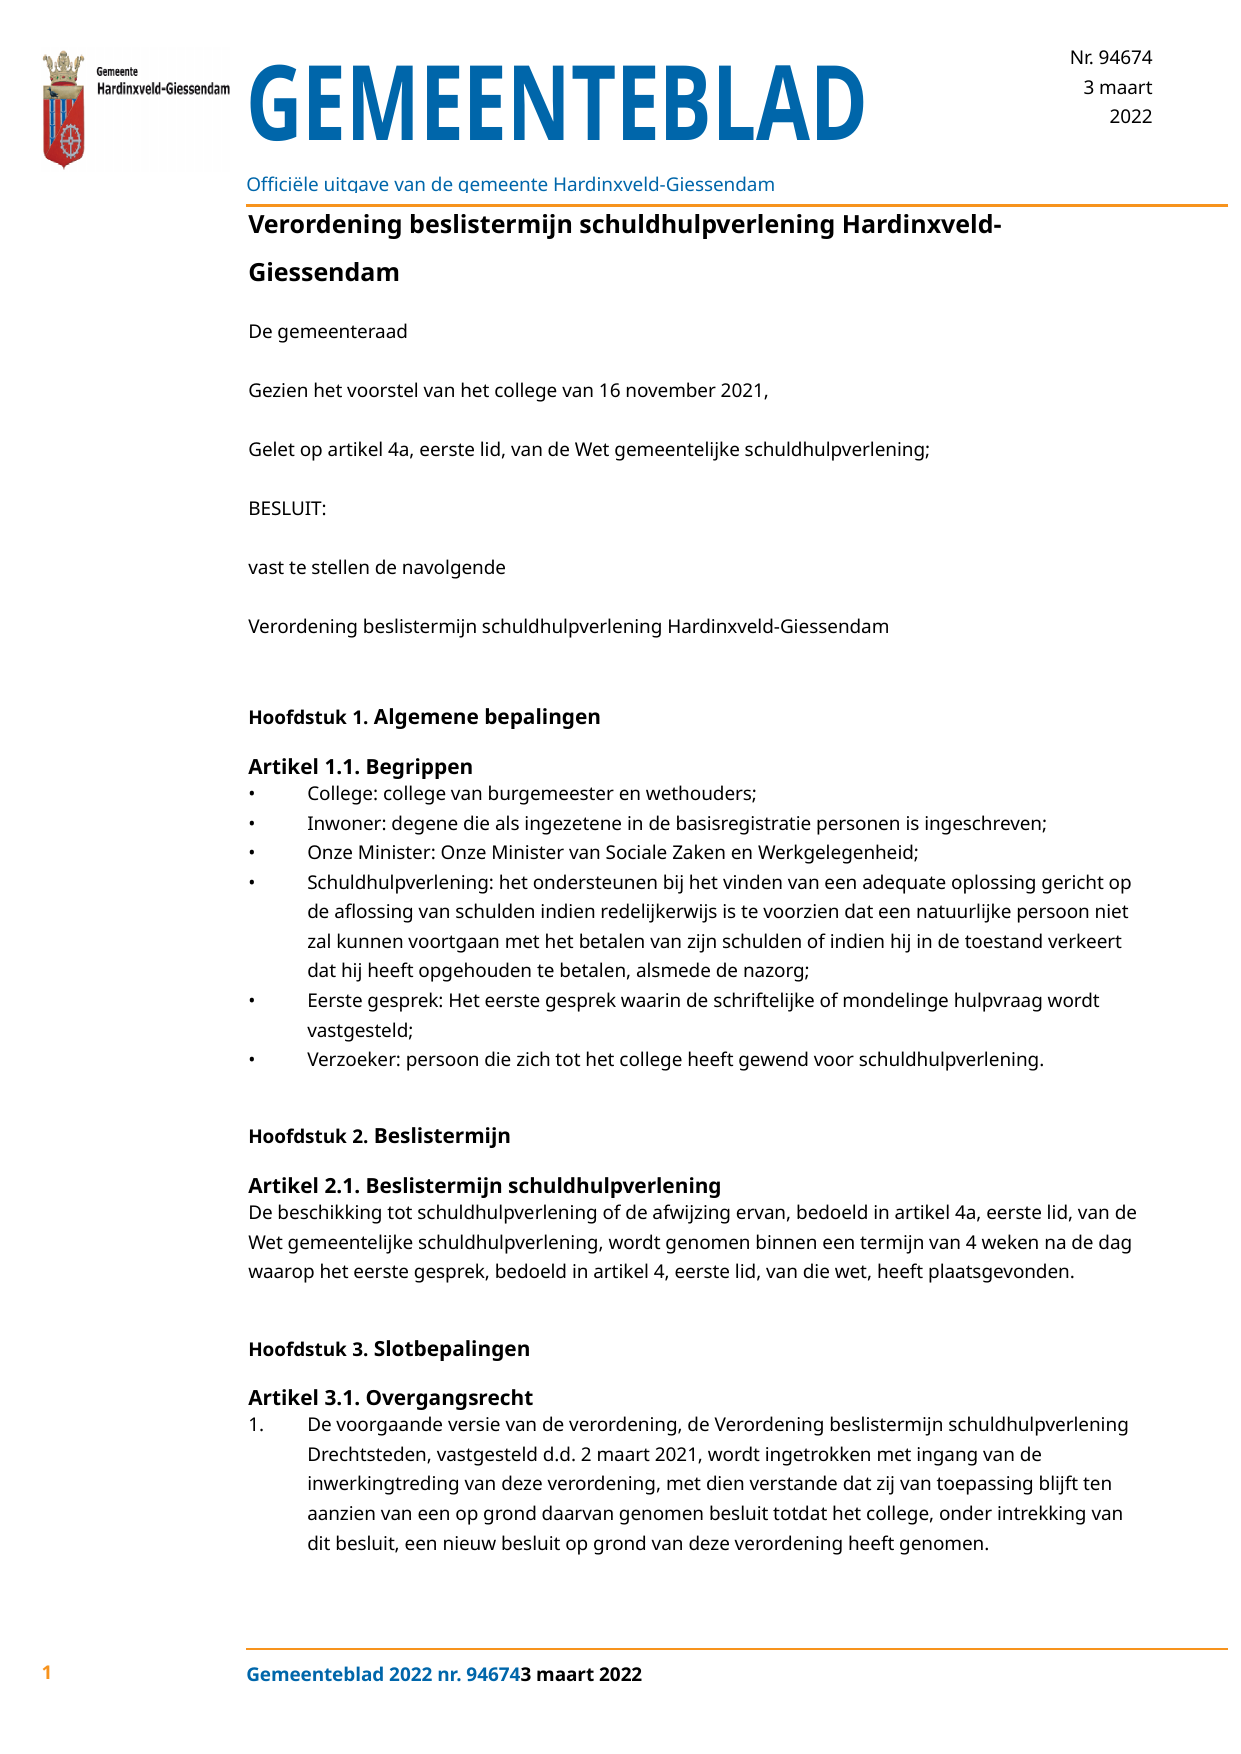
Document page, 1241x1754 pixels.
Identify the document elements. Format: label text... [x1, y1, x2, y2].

text Artikel 1.1. Begrippen [248, 752, 1152, 780]
list Inwoner: degene die als ingezetene in de basisregistratie personen is ingeschreven; [248, 810, 1152, 836]
text Gezien het voorstel van het college van 16 november 2021, [248, 377, 1152, 403]
list Onze Minister: Onze Minister van Sociale Zaken en Werkgelegenheid; [248, 839, 1152, 865]
text Gelet op artikel 4a, eerste lid, van de Wet gemeentelijke schuldhulpverlening; [248, 436, 1152, 462]
text De gemeenteraad [248, 318, 1152, 344]
list College: college van burgemeester en wethouders; [248, 780, 1152, 806]
list De voorgaande versie van de verordening, de Verordening beslistermijn schuldhulpverlening Drechtsteden, vastgesteld d.d. 2 maart 2021, wordt ingetrokken met ingang van de inwerkingtreding van deze verordening, met dien verstande dat zij van toepassing blijft ten aanzien van een op grond daarvan genomen besluit totdat het college, onder intrekking van dit besluit, een nieuw besluit op grond van deze verordening heeft genomen. [248, 1411, 1152, 1556]
text De beschikking tot schuldhulpverlening of de afwijzing ervan, bedoeld in artikel 4a, eerste lid, van de Wet gemeentelijke schuldhulpverlening, wordt genomen binnen een termijn van 4 weken na de dag waarop het eerste gesprek, bedoeld in artikel 4, eerste lid, van die wet, heeft plaatsgevonden. [248, 1199, 1152, 1284]
list Eerste gesprek: Het eerste gesprek waarin de schriftelijke of mondelinge hulpvraag wordt vastgesteld; [248, 987, 1152, 1043]
list Schuldhulpverlening: het ondersteunen bij het vinden van een adequate oplossing gericht op de aflossing van schulden indien redelijkerwijs is te voorzien dat een natuurlijke persoon niet zal kunnen voortgaan met het betalen van zijn schulden of indien hij in de toestand verkeert dat hij heeft opgehouden te betalen, alsmede de nazorg; [248, 869, 1152, 983]
picture [41, 47, 231, 172]
text Verordening beslistermijn schuldhulpverlening Hardinxveld-Giessendam [248, 614, 1152, 639]
text Artikel 2.1. Beslistermijn schuldhulpverlening [248, 1171, 1152, 1199]
text Hoofdstuk 1. Algemene bepalingen [248, 702, 1152, 731]
text BESLUIT: [248, 495, 1152, 521]
list Verzoeker: persoon die zich tot het college heeft gewend voor schuldhulpverlening. [248, 1046, 1152, 1072]
text Hoofdstuk 2. Beslistermijn [248, 1122, 1152, 1150]
text vast te stellen de navolgende [248, 554, 1152, 580]
text Hoofdstuk 3. Slotbepalingen [248, 1334, 1152, 1362]
text Verordening beslistermijn schuldhulpverlening Hardinxveld-Giessendam [248, 207, 1152, 288]
text Artikel 3.1. Overgangsrecht [248, 1383, 1152, 1411]
